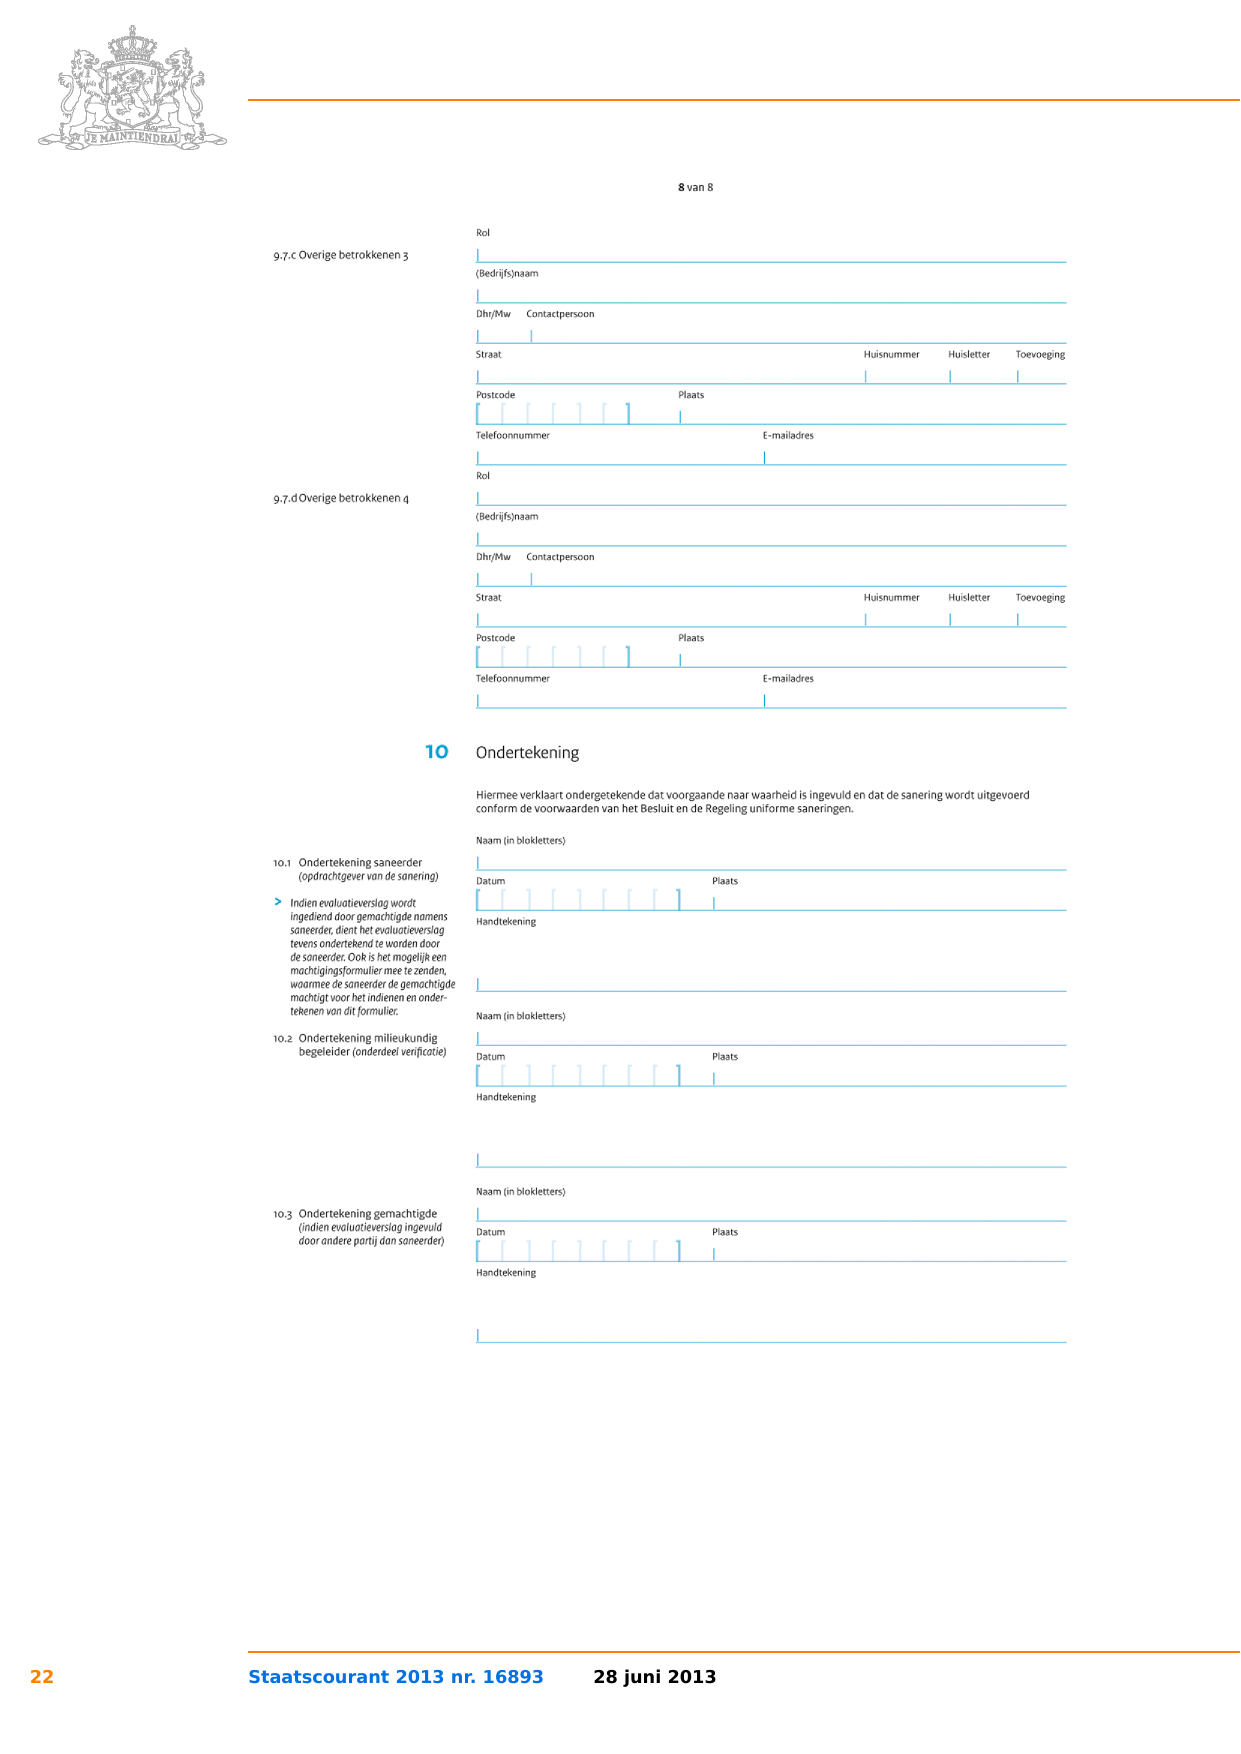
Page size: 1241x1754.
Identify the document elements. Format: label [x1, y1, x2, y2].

picture [38, 25, 227, 150]
picture [248, 151, 1134, 1404]
